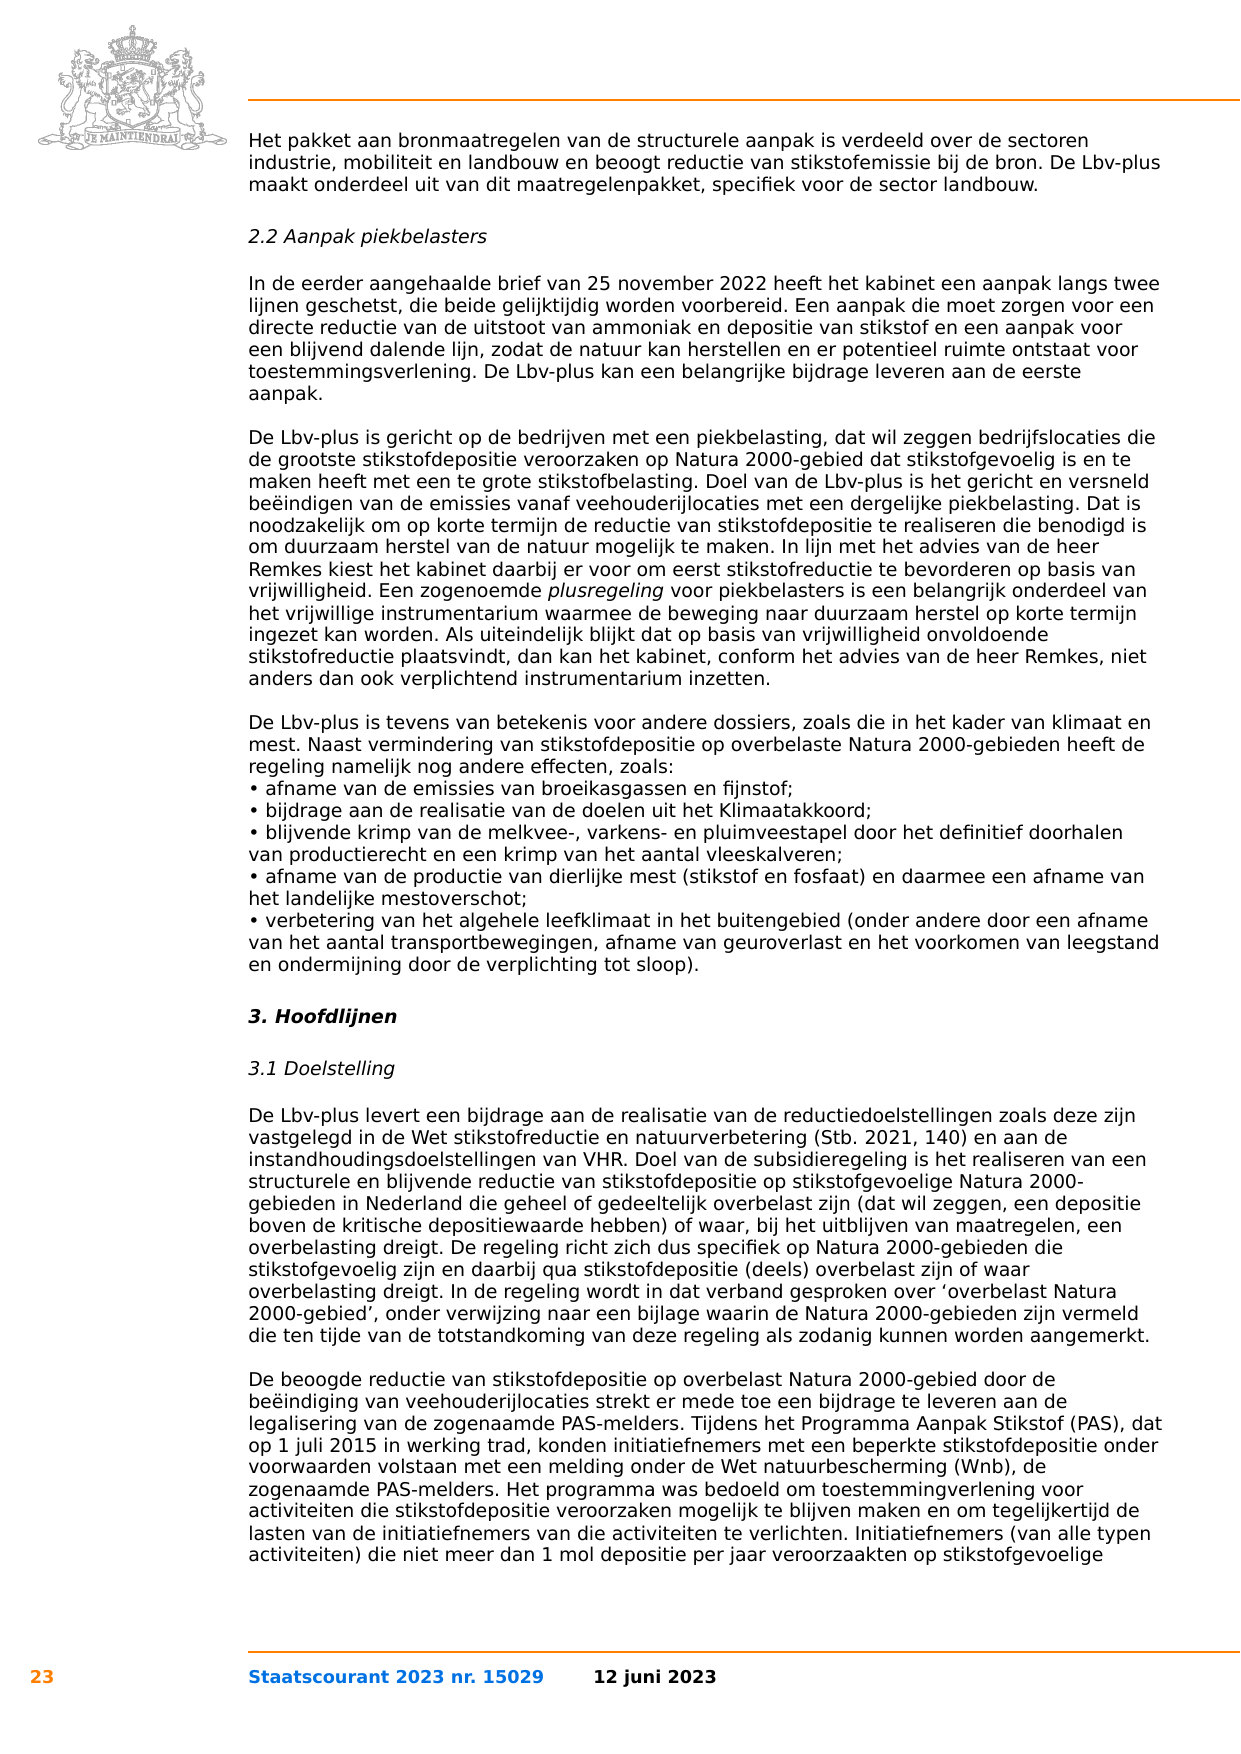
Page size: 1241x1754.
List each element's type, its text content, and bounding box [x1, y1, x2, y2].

text • bijdrage aan de realisatie van de doelen uit het Klimaatakkoord; [248, 800, 1163, 822]
text De Lbv-plus is tevens van betekenis voor andere dossiers, zoals die in het kader van klimaat en mest. Naast vermindering van stikstofdepositie op overbelaste Natura 2000-gebieden heeft de regeling namelijk nog andere effecten, zoals: [248, 712, 1163, 778]
text De Lbv-plus is gericht op de bedrijven met een piekbelasting, dat wil zeggen bedrijfslocaties die de grootste stikstofdepositie veroorzaken op Natura 2000-gebied dat stikstofgevoelig is en te maken heeft met een te grote stikstofbelasting. Doel van de Lbv-plus is het gericht en versneld beëindigen van de emissies vanaf veehouderijlocaties met een dergelijke piekbelasting. Dat is noodzakelijk om op korte termijn de reductie van stikstofdepositie te realiseren die benodigd is om duurzaam herstel van de natuur mogelijk te maken. In lijn met het advies van de heer Remkes kiest het kabinet daarbij er voor om eerst stikstofreductie te bevorderen op basis van vrijwilligheid. Een zogenoemde plusregeling voor piekbelasters is een belangrijk onderdeel van het vrijwillige instrumentarium waarmee de beweging naar duurzaam herstel op korte termijn ingezet kan worden. Als uiteindelijk blijkt dat op basis van vrijwilligheid onvoldoende stikstofreductie plaatsvindt, dan kan het kabinet, conform het advies van de heer Remkes, niet anders dan ook verplichtend instrumentarium inzetten. [248, 427, 1163, 690]
subtitle 2.2 Aanpak piekbelasters [248, 226, 1163, 248]
text In de eerder aangehaalde brief van 25 november 2022 heeft het kabinet een aanpak langs twee lijnen geschetst, die beide gelijktijdig worden voorbereid. Een aanpak die moet zorgen voor een directe reductie van de uitstoot van ammoniak en depositie van stikstof en een aanpak voor een blijvend dalende lijn, zodat de natuur kan herstellen en er potentieel ruimte ontstaat voor toestemmingsverlening. De Lbv-plus kan een belangrijke bijdrage leveren aan de eerste aanpak. [248, 273, 1163, 405]
text • afname van de emissies van broeikasgassen en fijnstof; [248, 778, 1163, 800]
text • verbetering van het algehele leefklimaat in het buitengebied (onder andere door een afname van het aantal transportbewegingen, afname van geuroverlast en het voorkomen van leegstand en ondermijning door de verplichting tot sloop). [248, 910, 1163, 976]
text De beoogde reductie van stikstofdepositie op overbelast Natura 2000-gebied door de beëindiging van veehouderijlocaties strekt er mede toe een bijdrage te leveren aan de legalisering van de zogenaamde PAS-melders. Tijdens het Programma Aanpak Stikstof (PAS), dat op 1 juli 2015 in werking trad, konden initiatiefnemers met een beperkte stikstofdepositie onder voorwaarden volstaan met een melding onder de Wet natuurbescherming (Wnb), de zogenaamde PAS-melders. Het programma was bedoeld om toestemmingverlening voor activiteiten die stikstofdepositie veroorzaken mogelijk te blijven maken en om tegelijkertijd de lasten van de initiatiefnemers van die activiteiten te verlichten. Initiatiefnemers (van alle typen activiteiten) die niet meer dan 1 mol depositie per jaar veroorzaakten op stikstofgevoelige [248, 1368, 1163, 1566]
text • blijvende krimp van de melkvee-, varkens- en pluimveestapel door het definitief doorhalen van productierecht en een krimp van het aantal vleeskalveren; [248, 822, 1163, 866]
text De Lbv-plus levert een bijdrage aan de realisatie van de reductiedoelstellingen zoals deze zijn vastgelegd in de Wet stikstofreductie en natuurverbetering (Stb. 2021, 140) en aan de instandhoudingsdoelstellingen van VHR. Doel van de subsidieregeling is het realiseren van een structurele en blijvende reductie van stikstofdepositie op stikstofgevoelige Natura 2000-gebieden in Nederland die geheel of gedeeltelijk overbelast zijn (dat wil zeggen, een depositie boven de kritische depositiewaarde hebben) of waar, bij het uitblijven van maatregelen, een overbelasting dreigt. De regeling richt zich dus specifiek op Natura 2000-gebieden die stikstofgevoelig zijn en daarbij qua stikstofdepositie (deels) overbelast zijn of waar overbelasting dreigt. In de regeling wordt in dat verband gesproken over ‘overbelast Natura 2000-gebied’, onder verwijzing naar een bijlage waarin de Natura 2000-gebieden zijn vermeld die ten tijde van de totstandkoming van deze regeling als zodanig kunnen worden aangemerkt. [248, 1105, 1163, 1347]
subtitle 3.1 Doelstelling [248, 1058, 1163, 1080]
text Het pakket aan bronmaatregelen van de structurele aanpak is verdeeld over de sectoren industrie, mobiliteit en landbouw en beoogt reductie van stikstofemissie bij de bron. De Lbv-plus maakt onderdeel uit van dit maatregelenpakket, specifiek voor de sector landbouw. [248, 130, 1163, 196]
text • afname van de productie van dierlijke mest (stikstof en fosfaat) en daarmee een afname van het landelijke mestoverschot; [248, 866, 1163, 910]
picture [38, 25, 227, 150]
subtitle 3. Hoofdlijnen [248, 1006, 1163, 1028]
